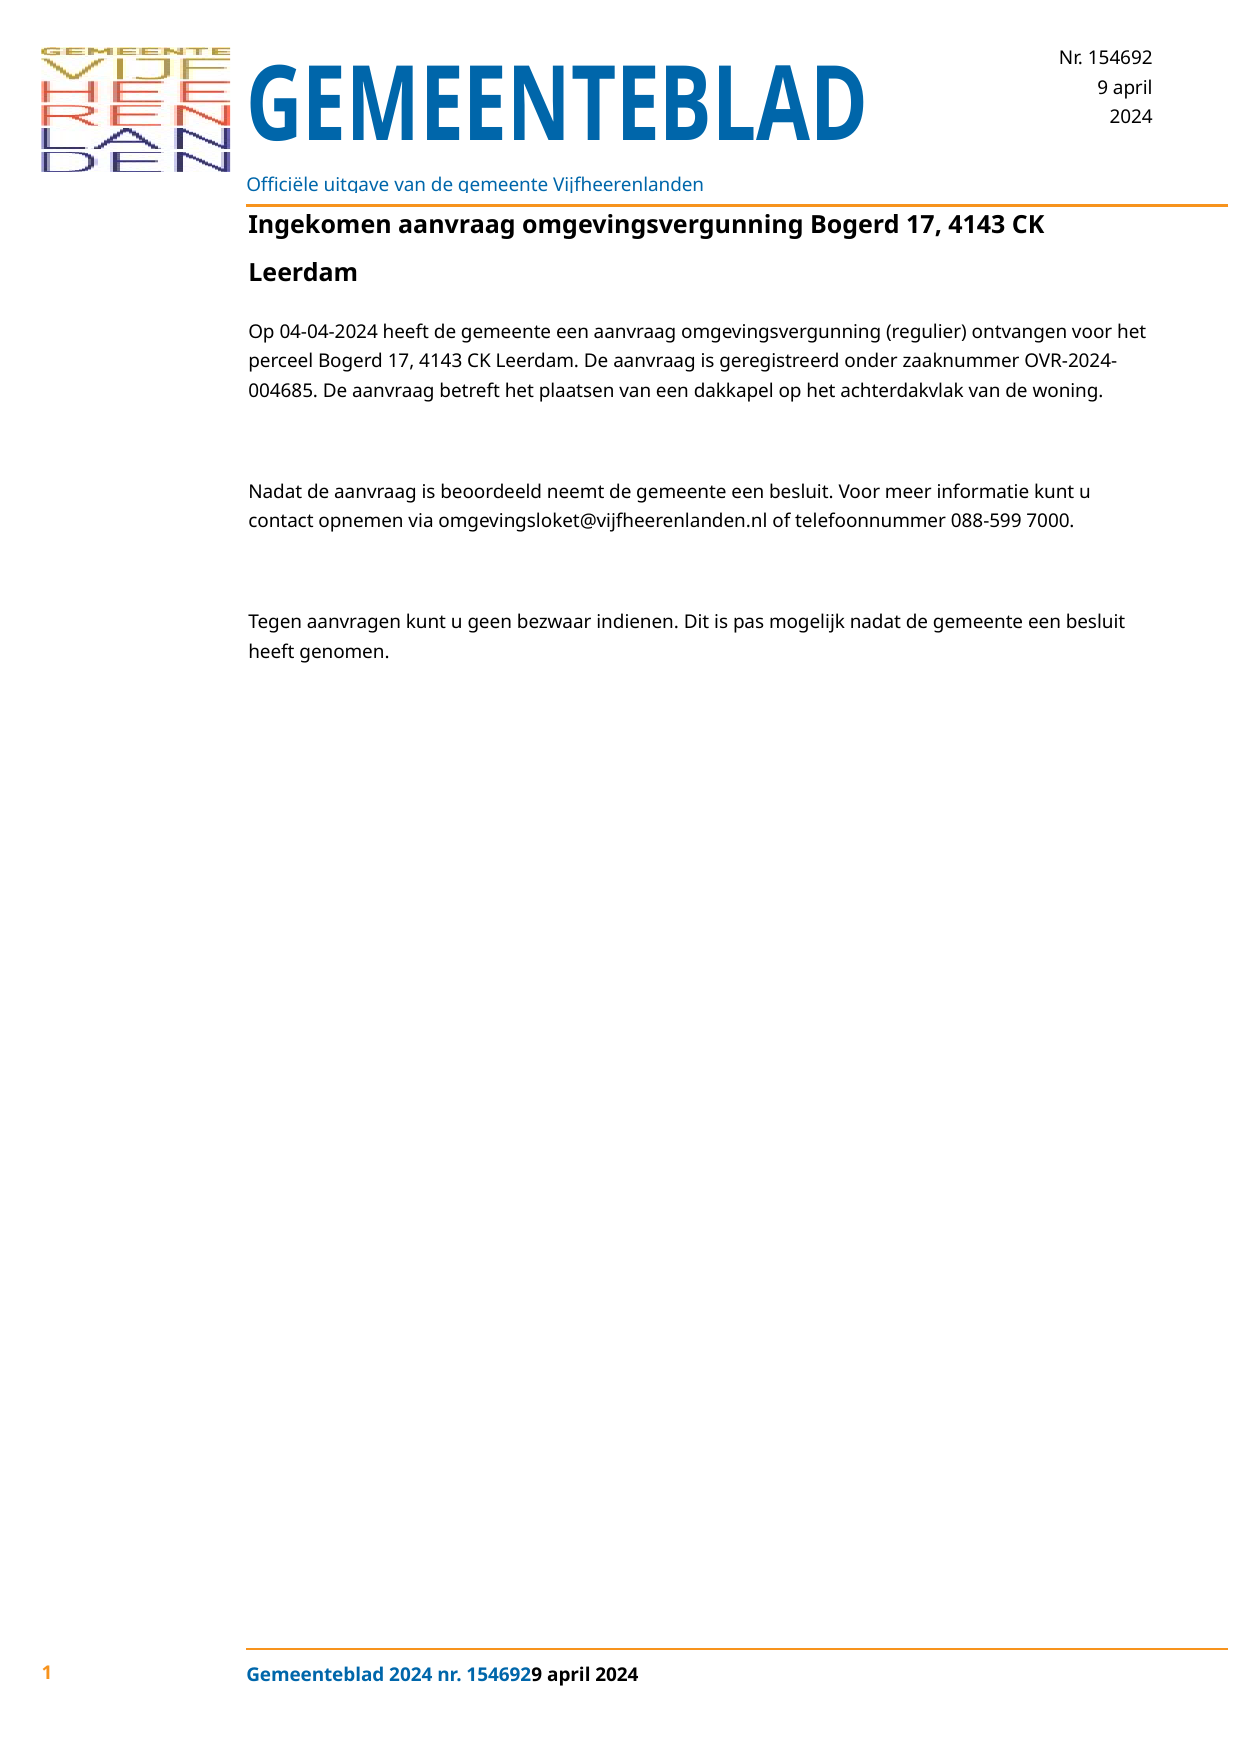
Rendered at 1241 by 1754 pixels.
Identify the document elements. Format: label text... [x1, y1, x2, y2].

text Nadat de aanvraag is beoordeeld neemt de gemeente een besluit. Voor meer informatie kunt u contact opnemen via omgevingsloket@vijfheerenlanden.nl of telefoonnummer 088-599 7000. [248, 478, 1152, 533]
text Tegen aanvragen kunt u geen bezwaar indienen. Dit is pas mogelijk nadat de gemeente een besluit heeft genomen. [248, 608, 1152, 664]
text Ingekomen aanvraag omgevingsvergunning Bogerd 17, 4143 CK Leerdam [248, 207, 1152, 288]
text Op 04-04-2024 heeft de gemeente een aanvraag omgevingsvergunning (regulier) ontvangen voor het perceel Bogerd 17, 4143 CK Leerdam. De aanvraag is geregistreerd onder zaaknummer OVR-2024-004685. De aanvraag betreft het plaatsen van een dakkapel op het achterdakvlak van de woning. [248, 318, 1152, 403]
picture [41, 47, 231, 172]
